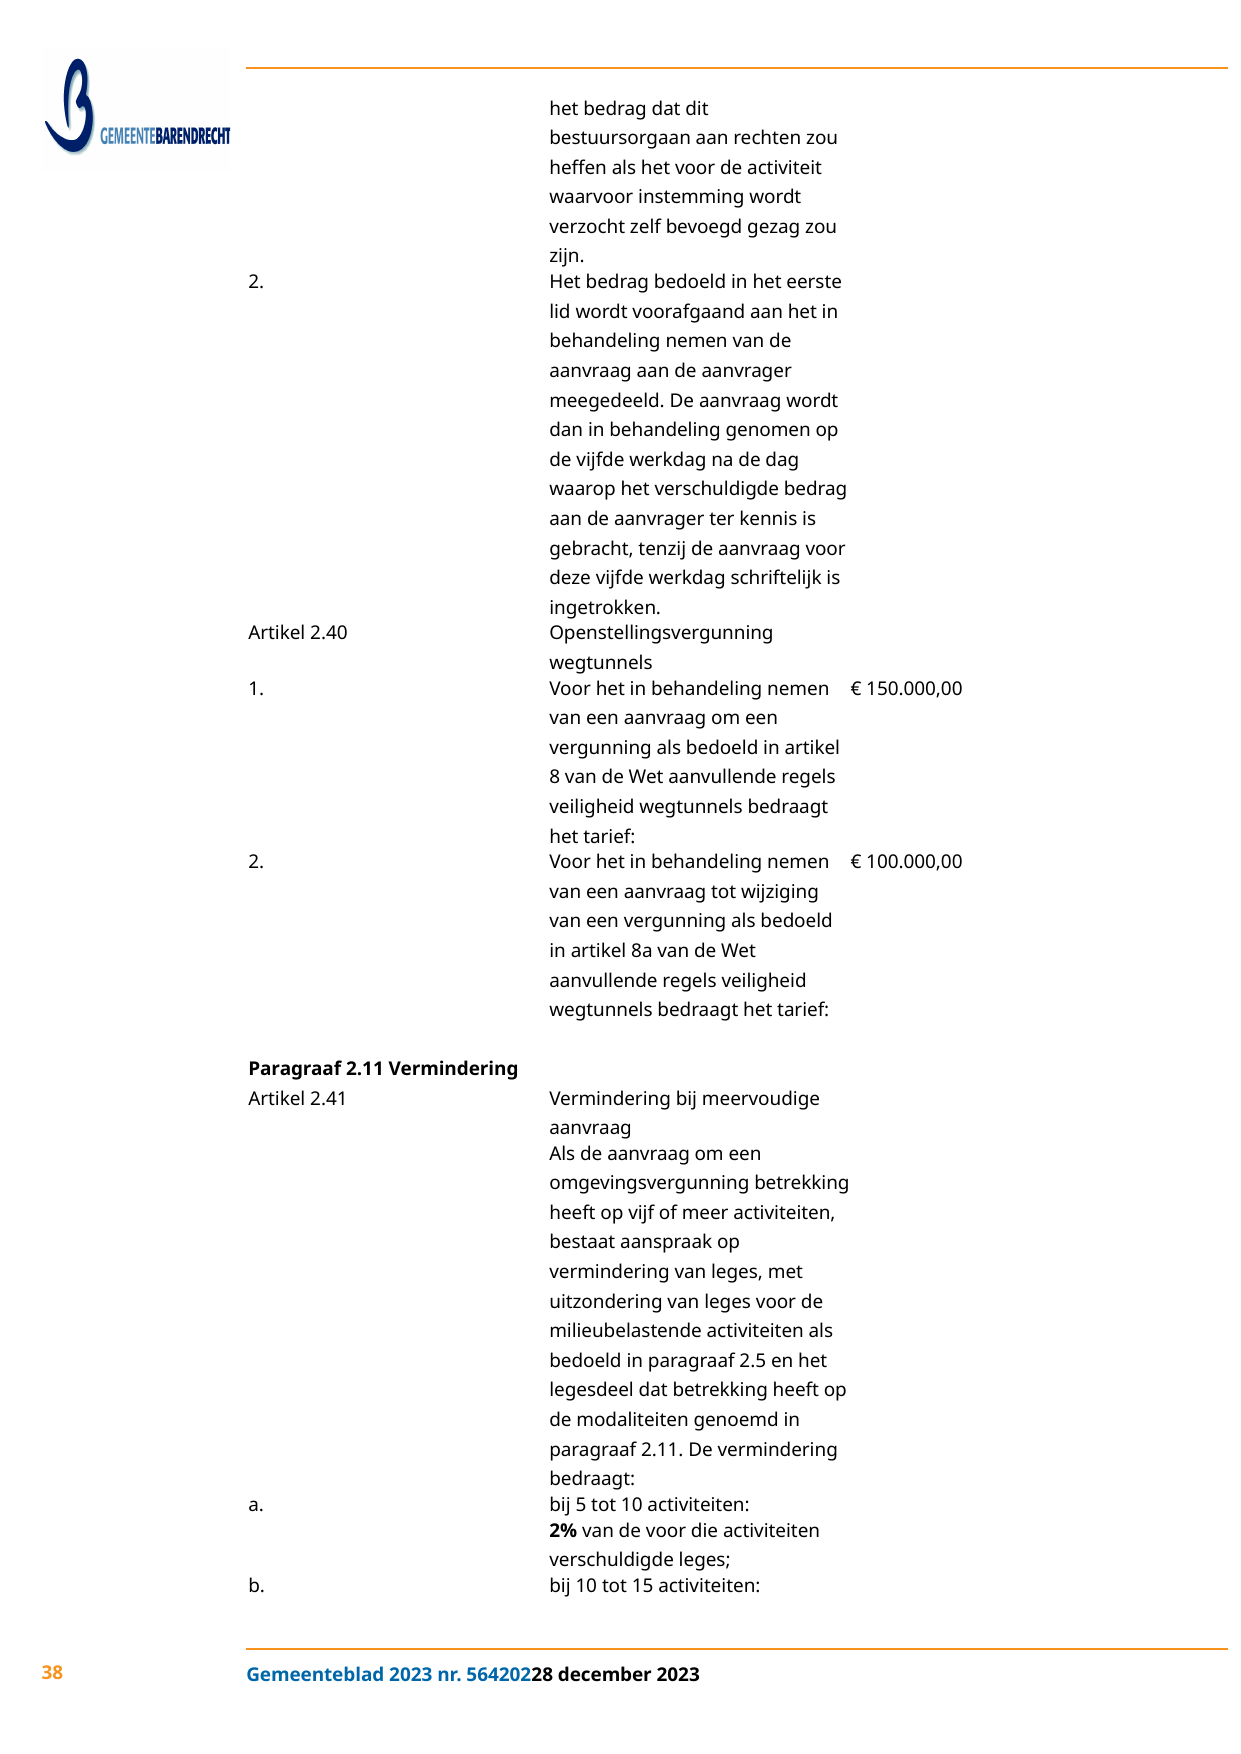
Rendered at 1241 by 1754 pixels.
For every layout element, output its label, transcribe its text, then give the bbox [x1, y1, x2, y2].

table_cell Het bedrag bedoeld in het eerste lid wordt voorafgaand aan het in behandeling nemen van de aanvraag aan de aanvrager meegedeeld. De aanvraag wordt dan in behandeling genomen op de vijfde werkdag na de dag waarop het verschuldigde bedrag aan de aanvrager ter kennis is gebracht, tenzij de aanvraag voor deze vijfde werkdag schriftelijk is ingetrokken. [549, 269, 850, 619]
table_cell bij 10 tot 15 activiteiten: [549, 1572, 850, 1598]
table_cell [850, 1140, 1152, 1491]
table_cell [850, 1572, 1152, 1598]
table_cell 1. [248, 675, 549, 848]
table_cell [850, 620, 1152, 675]
table_cell [850, 1491, 1152, 1517]
table_cell [850, 269, 1152, 619]
table_cell [248, 1140, 549, 1491]
table_cell het bedrag dat dit bestuursorgaan aan rechten zou heffen als het voor de activiteit waarvoor instemming wordt verzocht zelf bevoegd gezag zou zijn. [549, 95, 850, 268]
table_cell Voor het in behandeling nemen van een aanvraag om een vergunning als bedoeld in artikel 8 van de Wet aanvullende regels veiligheid wegtunnels bedraagt het tarief: [549, 675, 850, 848]
table_cell Artikel 2.40 [248, 620, 549, 675]
table_cell € 150.000,00 [850, 675, 1152, 848]
table_cell bij 5 tot 10 activiteiten: [549, 1491, 850, 1517]
table_cell Openstellingsvergunning wegtunnels [549, 620, 850, 675]
table_cell 2. [248, 269, 549, 619]
table_cell 2. [248, 849, 549, 1022]
table_cell [248, 1517, 549, 1572]
table_cell [850, 95, 1152, 268]
table_cell [850, 1517, 1152, 1572]
table_cell Als de aanvraag om een omgevingsvergunning betrekking heeft op vijf of meer activiteiten, bestaat aanspraak op vermindering van leges, met uitzondering van leges voor de milieubelastende activiteiten als bedoeld in paragraaf 2.5 en het legesdeel dat betrekking heeft op de modaliteiten genoemd in paragraaf 2.11. De vermindering bedraagt: [549, 1140, 850, 1491]
table_cell a. [248, 1491, 549, 1517]
table_cell € 100.000,00 [850, 849, 1152, 1022]
table_cell Voor het in behandeling nemen van een aanvraag tot wijziging van een vergunning als bedoeld in artikel 8a van de Wet aanvullende regels veiligheid wegtunnels bedraagt het tarief: [549, 849, 850, 1022]
text Paragraaf 2.11 Vermindering [248, 1055, 1152, 1081]
table_cell b. [248, 1572, 549, 1598]
table_cell 2% van de voor die activiteiten verschuldigde leges; [549, 1517, 850, 1572]
table_header Artikel 2.41 [248, 1085, 549, 1140]
table_header [850, 1085, 1152, 1140]
picture [41, 47, 231, 172]
table_cell [248, 95, 549, 268]
table_header Vermindering bij meervoudige aanvraag [549, 1085, 850, 1140]
